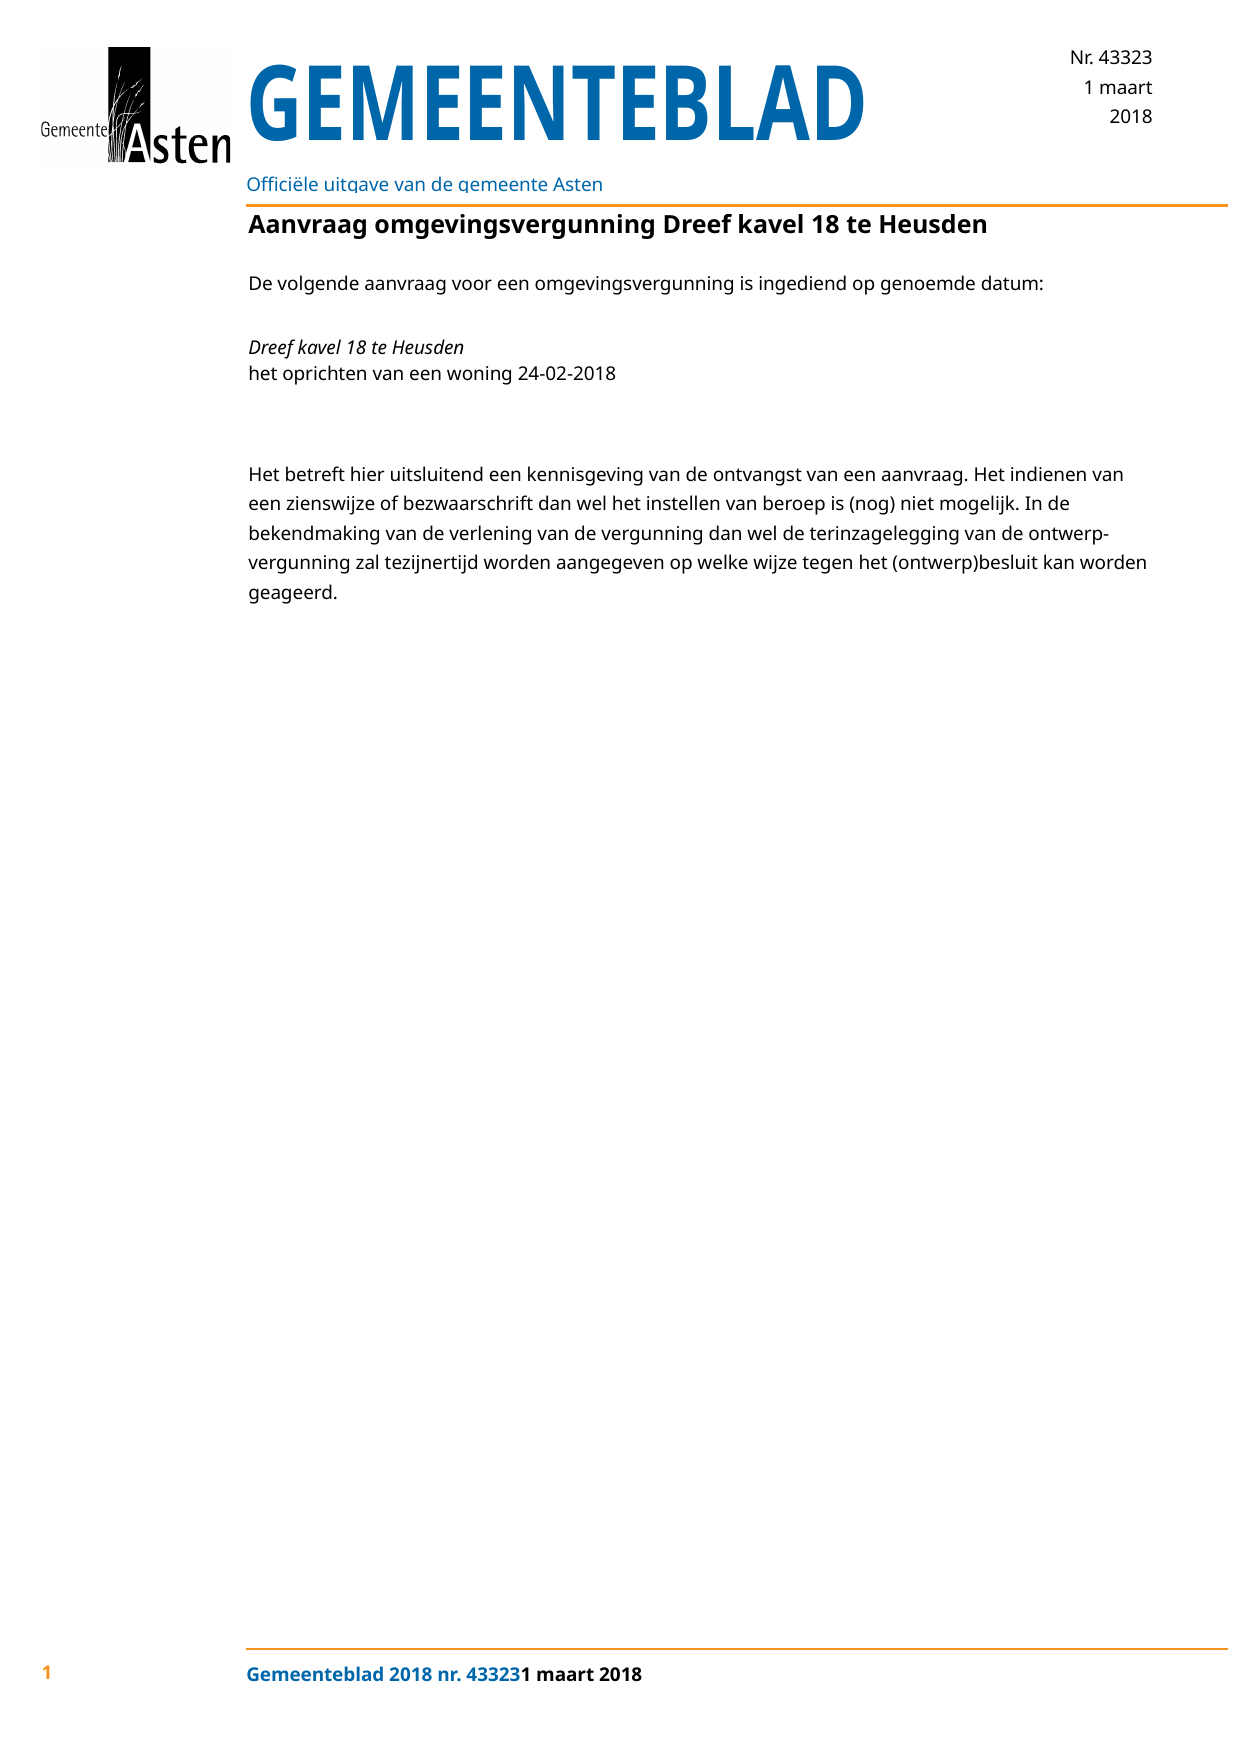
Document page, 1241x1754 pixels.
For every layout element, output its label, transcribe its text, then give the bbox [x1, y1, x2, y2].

text Dreef kavel 18 te Heusden [248, 334, 1152, 360]
text Het betreft hier uitsluitend een kennisgeving van de ontvangst van een aanvraag. Het indienen van een zienswijze of bezwaarschrift dan wel het instellen van beroep is (nog) niet mogelijk. In de bekendmaking van de verlening van de vergunning dan wel de terinzagelegging van de ontwerp-vergunning zal tezijnertijd worden aangegeven op welke wijze tegen het (ontwerp)besluit kan worden geageerd. [248, 461, 1152, 605]
text Aanvraag omgevingsvergunning Dreef kavel 18 te Heusden [248, 207, 1152, 241]
picture [41, 47, 231, 172]
text De volgende aanvraag voor een omgevingsvergunning is ingediend op genoemde datum: [248, 270, 1152, 296]
text het oprichten van een woning 24-02-2018 [248, 360, 1152, 386]
